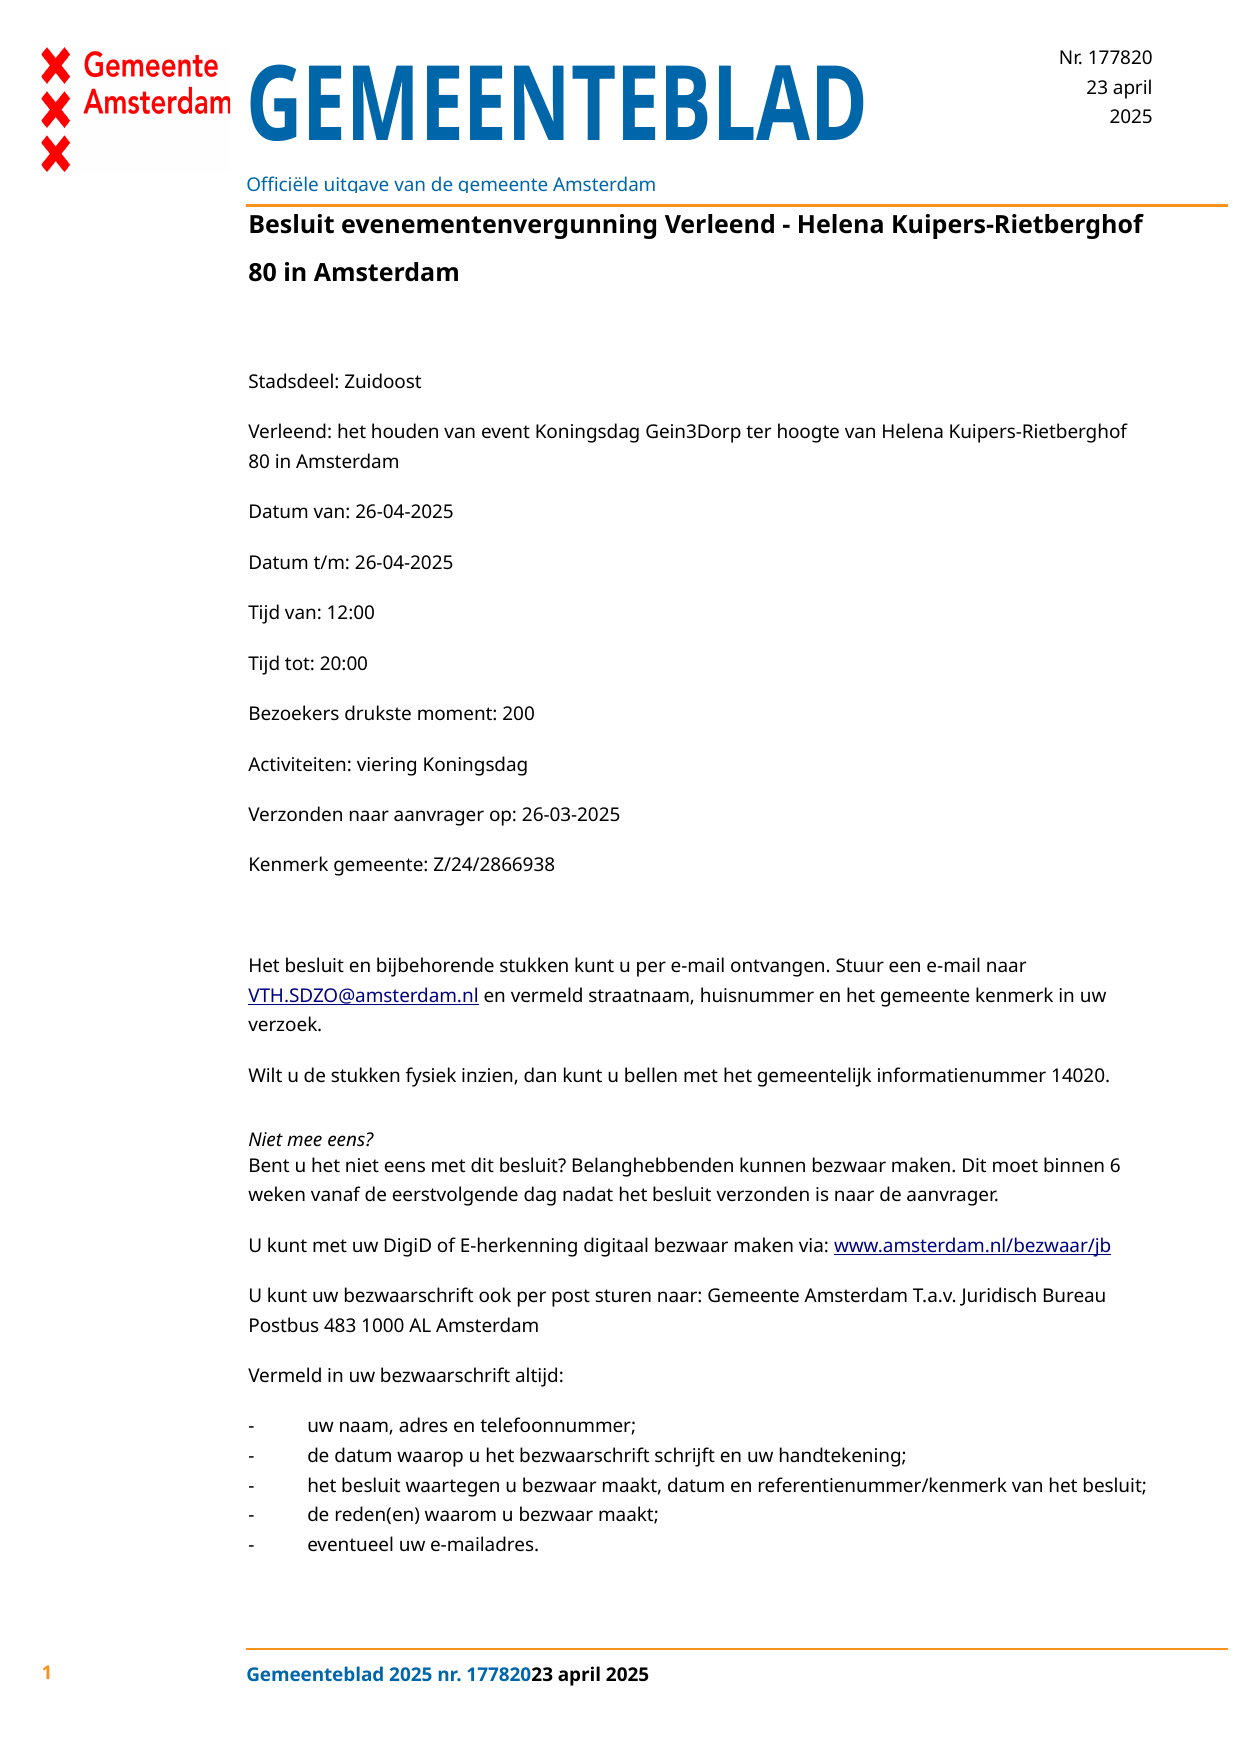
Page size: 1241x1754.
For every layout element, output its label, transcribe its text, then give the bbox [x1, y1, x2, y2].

text Niet mee eens? [248, 1126, 1152, 1152]
text Vermeld in uw bezwaarschrift altijd: [248, 1362, 1152, 1388]
text U kunt uw bezwaarschrift ook per post sturen naar: Gemeente Amsterdam T.a.v. Juridisch Bureau Postbus 483 1000 AL Amsterdam [248, 1282, 1152, 1337]
text Tijd tot: 20:00 [248, 650, 1152, 676]
text Bent u het niet eens met dit besluit? Belanghebbenden kunnen bezwaar maken. Dit moet binnen 6 weken vanaf de eerstvolgende dag nadat het besluit verzonden is naar de aanvrager. [248, 1152, 1152, 1207]
text Verleend: het houden van event Koningsdag Gein3Dorp ter hoogte van Helena Kuipers-Rietberghof 80 in Amsterdam [248, 419, 1152, 474]
text U kunt met uw DigiD of E-herkenning digitaal bezwaar maken via: www.amsterdam.nl/bezwaar/jb [248, 1232, 1152, 1257]
picture [41, 47, 231, 172]
text Wilt u de stukken fysiek inzien, dan kunt u bellen met het gemeentelijk informatienummer 14020. [248, 1062, 1152, 1088]
text Datum van: 26-04-2025 [248, 499, 1152, 524]
text Besluit evenementenvergunning Verleend - Helena Kuipers-Rietberghof 80 in Amsterdam [248, 207, 1152, 288]
text Stadsdeel: Zuidoost [248, 368, 1152, 394]
text Bezoekers drukste moment: 200 [248, 700, 1152, 726]
text Verzonden naar aanvrager op: 26-03-2025 [248, 801, 1152, 827]
text Het besluit en bijbehorende stukken kunt u per e-mail ontvangen. Stuur een e-mail naar VTH.SDZO@amsterdam.nl en vermeld straatnaam, huisnummer en het gemeente kenmerk in uw verzoek. [248, 952, 1152, 1037]
list de reden(en) waarom u bezwaar maakt; [248, 1501, 1152, 1527]
text Tijd van: 12:00 [248, 599, 1152, 625]
list het besluit waartegen u bezwaar maakt, datum en referentienummer/kenmerk van het besluit; [248, 1472, 1152, 1497]
list uw naam, adres en telefoonnummer; [248, 1413, 1152, 1438]
text Kenmerk gemeente: Z/24/2866938 [248, 852, 1152, 877]
list eventueel uw e-mailadres. [248, 1531, 1152, 1557]
text Datum t/m: 26-04-2025 [248, 549, 1152, 575]
list de datum waarop u het bezwaarschrift schrijft en uw handtekening; [248, 1442, 1152, 1468]
text Activiteiten: viering Koningsdag [248, 751, 1152, 777]
